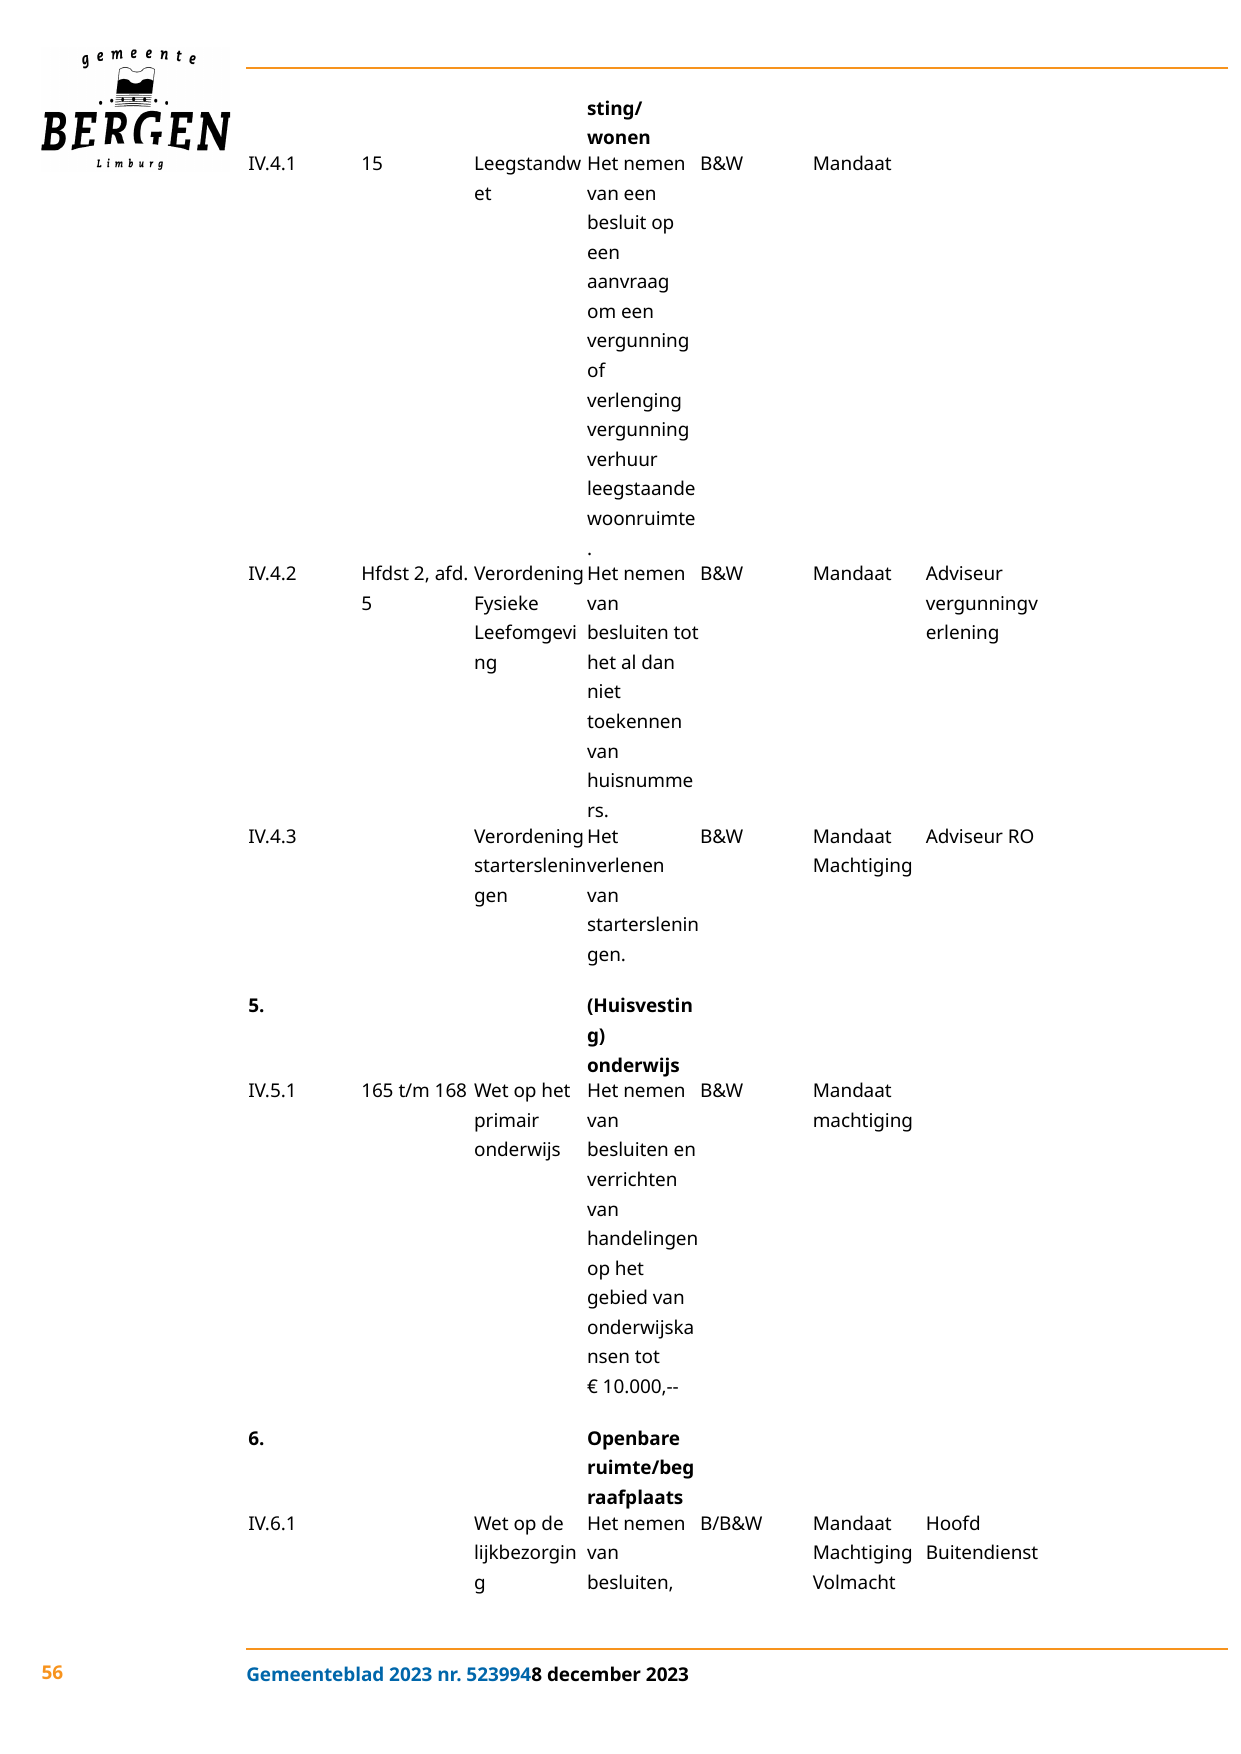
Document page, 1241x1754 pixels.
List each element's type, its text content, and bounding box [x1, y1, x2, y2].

table_cell [1039, 95, 1152, 150]
table_cell [587, 1399, 700, 1425]
table_cell Het nemen van besluiten, [587, 1510, 700, 1594]
table_cell [813, 95, 926, 150]
table_cell Hoofd Buitendienst [926, 1510, 1038, 1594]
table_cell [1039, 1078, 1152, 1399]
table_cell [926, 150, 1038, 560]
table_cell 15 [361, 150, 474, 560]
table_cell Mandaat Machtiging Volmacht [813, 1510, 926, 1594]
table_cell [248, 1399, 361, 1425]
table_cell [1039, 823, 1152, 967]
table_cell [813, 967, 926, 993]
table_cell [700, 967, 813, 993]
table_cell B&W [700, 150, 813, 560]
table_cell Wet op het primair onderwijs [474, 1078, 587, 1399]
table_cell [361, 1510, 474, 1594]
table_cell [926, 993, 1038, 1077]
table_cell [700, 95, 813, 150]
table_cell [1039, 993, 1152, 1077]
table_cell Het nemen van een besluit op een aanvraag om een vergunning of verlenging vergunning verhuur leegstaande woonruimte. [587, 150, 700, 560]
table_cell Openbare ruimte/begraafplaats [587, 1425, 700, 1510]
table_cell B&W [700, 1078, 813, 1399]
table_cell [361, 1425, 474, 1510]
table_cell Mandaat [813, 150, 926, 560]
table_cell [361, 1399, 474, 1425]
table_cell 6. [248, 1425, 361, 1510]
table_cell [361, 993, 474, 1077]
table_cell [926, 1399, 1038, 1425]
table_cell Verordening Fysieke Leefomgeving [474, 560, 587, 823]
table_cell Hfdst 2, afd. 5 [361, 560, 474, 823]
table_cell 5. [248, 993, 361, 1077]
table_cell Mandaat Machtiging [813, 823, 926, 967]
table_cell [813, 1425, 926, 1510]
table_cell Wet op de lijkbezorging [474, 1510, 587, 1594]
table_cell [926, 967, 1038, 993]
table_cell [926, 1425, 1038, 1510]
table_cell [474, 1425, 587, 1510]
table_cell IV.6.1 [248, 1510, 361, 1594]
table_cell Adviseur vergunningverlening [926, 560, 1038, 823]
table_cell B&W [700, 823, 813, 967]
table_cell Mandaat machtiging [813, 1078, 926, 1399]
table_cell Verordening startersleningen [474, 823, 587, 967]
table_cell [474, 993, 587, 1077]
table_cell [361, 95, 474, 150]
table_cell Adviseur RO [926, 823, 1038, 967]
picture [41, 47, 231, 172]
table_cell [474, 967, 587, 993]
table_cell [1039, 1510, 1152, 1594]
table_cell Het nemen van besluiten tot het al dan niet toekennen van huisnummers. [587, 560, 700, 823]
table_cell [587, 967, 700, 993]
table_cell (Huisvesting) onderwijs [587, 993, 700, 1077]
table_cell [813, 993, 926, 1077]
table_cell [1039, 1425, 1152, 1510]
table_cell [813, 1399, 926, 1425]
table_cell 165 t/m 168 [361, 1078, 474, 1399]
table_cell Mandaat [813, 560, 926, 823]
table_cell [361, 967, 474, 993]
table_cell B/B&W [700, 1510, 813, 1594]
table_cell [248, 967, 361, 993]
table_cell [474, 1399, 587, 1425]
table_cell [1039, 1399, 1152, 1425]
table_cell [1039, 967, 1152, 993]
table_cell sting/wonen [587, 95, 700, 150]
table_cell Het verlenen van startersleningen. [587, 823, 700, 967]
table_cell [926, 1078, 1038, 1399]
table_cell [248, 95, 361, 150]
table_cell IV.4.2 [248, 560, 361, 823]
table_cell IV.5.1 [248, 1078, 361, 1399]
table_cell [700, 1399, 813, 1425]
table_cell B&W [700, 560, 813, 823]
table_cell [474, 95, 587, 150]
table_cell [700, 1425, 813, 1510]
table_cell IV.4.1 [248, 150, 361, 560]
table_cell Leegstandwet [474, 150, 587, 560]
table_cell [700, 993, 813, 1077]
table_cell Het nemen van besluiten en verrichten van handelingen op het gebied van onderwijskansen tot € 10.000,-- [587, 1078, 700, 1399]
table_cell IV.4.3 [248, 823, 361, 967]
table_cell [1039, 560, 1152, 823]
table_cell [361, 823, 474, 967]
table_cell [926, 95, 1038, 150]
table_cell [1039, 150, 1152, 560]
